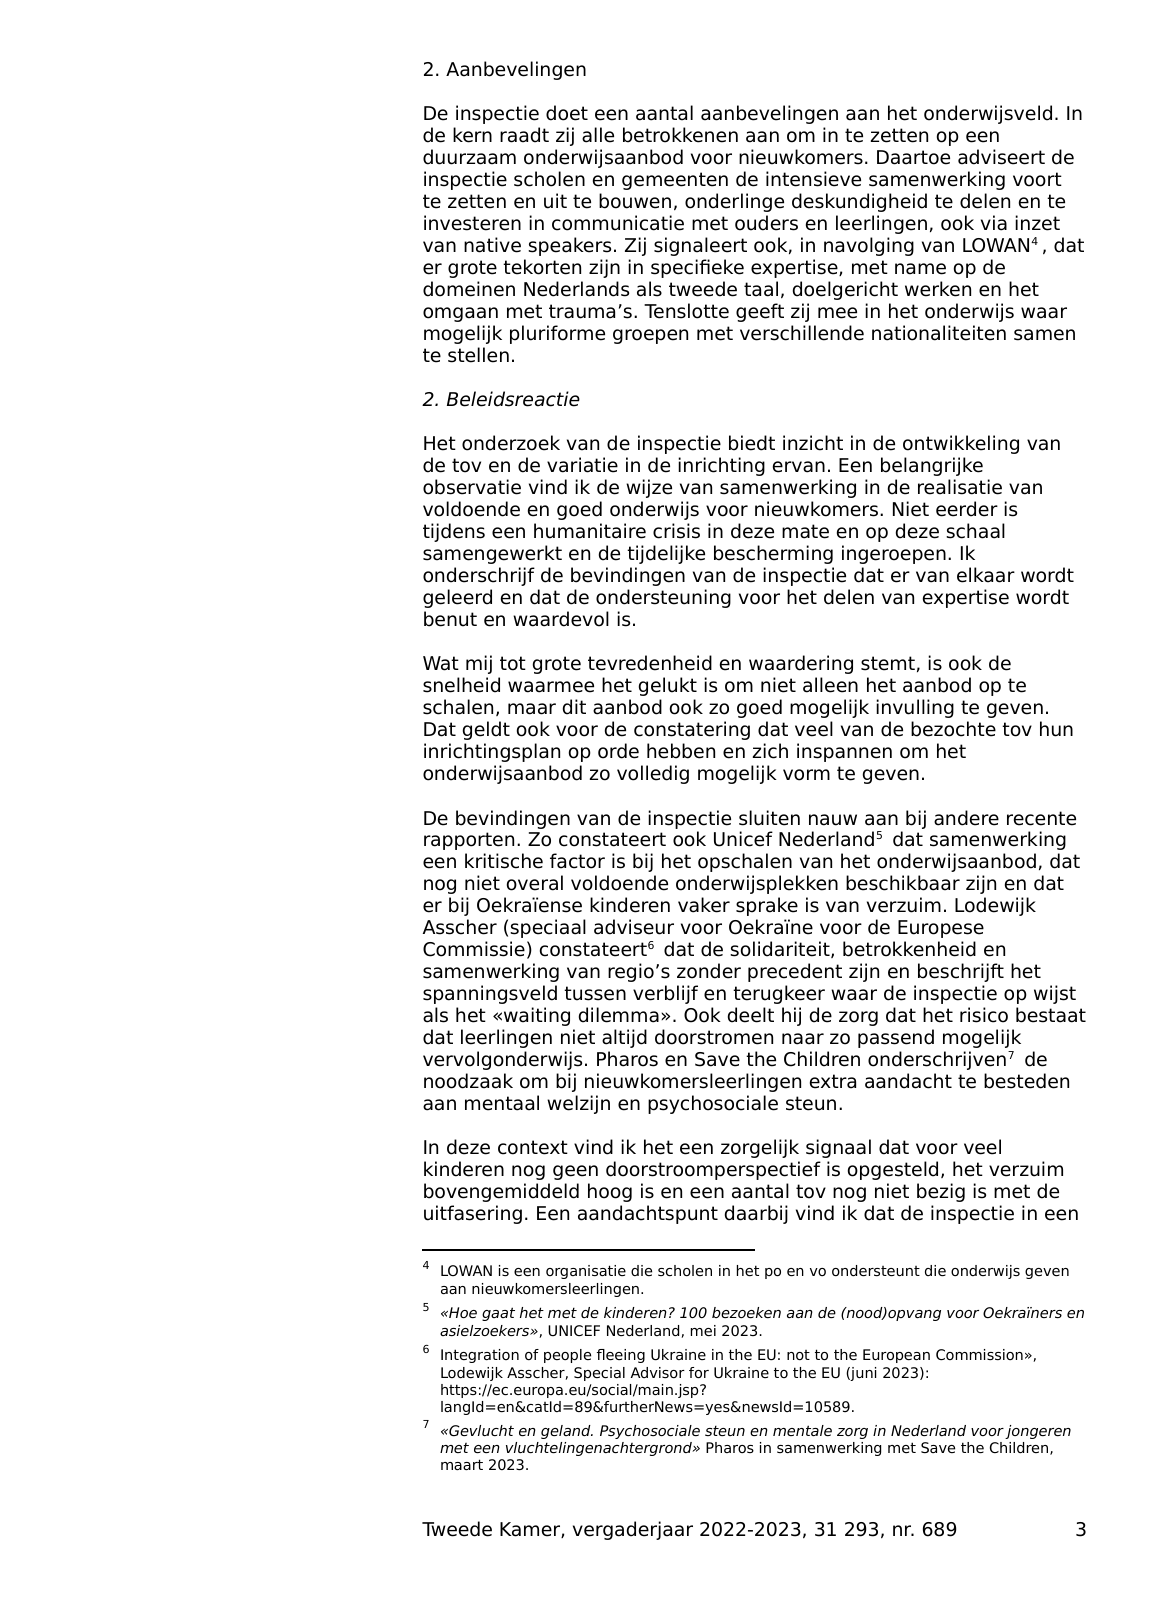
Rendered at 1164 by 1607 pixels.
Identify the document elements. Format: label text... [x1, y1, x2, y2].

text In deze context vind ik het een zorgelijk signaal dat voor veel kinderen nog geen doorstroomperspectief is opgesteld, het verzuim bovengemiddeld hoog is en een aantal tov nog niet bezig is met de uitfasering. Een aandachtspunt daarbij vind ik dat de inspectie in een [422, 1137, 1087, 1225]
text «Gevlucht en geland. Psychosociale steun en mentale zorg in Nederland voor jongeren met een vluchtelingenachtergrond» Pharos in samenwerking met Save the Children, maart 2023. [422, 1418, 1087, 1474]
subtitle 2. Aanbevelingen [422, 59, 1087, 81]
text De bevindingen van de inspectie sluiten nauw aan bij andere recente rapporten. Zo constateert ook Unicef Nederland dat samenwerking een kritische factor is bij het opschalen van het onderwijsaanbod, dat nog niet overal voldoende onderwijsplekken beschikbaar zijn en dat er bij Oekraïense kinderen vaker sprake is van verzuim. Lodewijk Asscher (speciaal adviseur voor Oekraïne voor de Europese Commissie) constateert dat de solidariteit, betrokkenheid en samenwerking van regio’s zonder precedent zijn en beschrijft het spanningsveld tussen verblijf en terugkeer waar de inspectie op wijst als het «waiting dilemma». Ook deelt hij de zorg dat het risico bestaat dat leerlingen niet altijd doorstromen naar zo passend mogelijk vervolgonderwijs. Pharos en Save the Children onderschrijven de noodzaak om bij nieuwkomersleerlingen extra aandacht te besteden aan mentaal welzijn en psychosociale steun. [422, 807, 1087, 1115]
subtitle 2. Beleidsreactie [422, 389, 1087, 411]
text «Hoe gaat het met de kinderen? 100 bezoeken aan de (nood)opvang voor Oekraïners en asielzoekers», UNICEF Nederland, mei 2023. [422, 1301, 1087, 1340]
text De inspectie doet een aantal aanbevelingen aan het onderwijsveld. In de kern raadt zij alle betrokkenen aan om in te zetten op een duurzaam onderwijsaanbod voor nieuwkomers. Daartoe adviseert de inspectie scholen en gemeenten de intensieve samenwerking voort te zetten en uit te bouwen, onderlinge deskundigheid te delen en te investeren in communicatie met ouders en leerlingen, ook via inzet van native speakers. Zij signaleert ook, in navolging van LOWAN, dat er grote tekorten zijn in specifieke expertise, met name op de domeinen Nederlands als tweede taal, doelgericht werken en het omgaan met trauma’s. Tenslotte geeft zij mee in het onderwijs waar mogelijk pluriforme groepen met verschillende nationaliteiten samen te stellen. [422, 103, 1087, 367]
text Het onderzoek van de inspectie biedt inzicht in de ontwikkeling van de tov en de variatie in de inrichting ervan. Een belangrijke observatie vind ik de wijze van samenwerking in de realisatie van voldoende en goed onderwijs voor nieuwkomers. Niet eerder is tijdens een humanitaire crisis in deze mate en op deze schaal samengewerkt en de tijdelijke bescherming ingeroepen. Ik onderschrijf de bevindingen van de inspectie dat er van elkaar wordt geleerd en dat de ondersteuning voor het delen van expertise wordt benut en waardevol is. [422, 433, 1087, 631]
text LOWAN is een organisatie die scholen in het po en vo ondersteunt die onderwijs geven aan nieuwkomersleerlingen. [422, 1259, 1087, 1298]
text Integration of people fleeing Ukraine in the EU: not to the European Commission», Lodewijk Asscher, Special Advisor for Ukraine to the EU (juni 2023): https://ec.europa.eu/social/main.jsp?langId=en&catId=89&furtherNews=yes&newsId=10589. [422, 1343, 1087, 1416]
text Wat mij tot grote tevredenheid en waardering stemt, is ook de snelheid waarmee het gelukt is om niet alleen het aanbod op te schalen, maar dit aanbod ook zo goed mogelijk invulling te geven. Dat geldt ook voor de constatering dat veel van de bezochte tov hun inrichtingsplan op orde hebben en zich inspannen om het onderwijsaanbod zo volledig mogelijk vorm te geven. [422, 653, 1087, 785]
